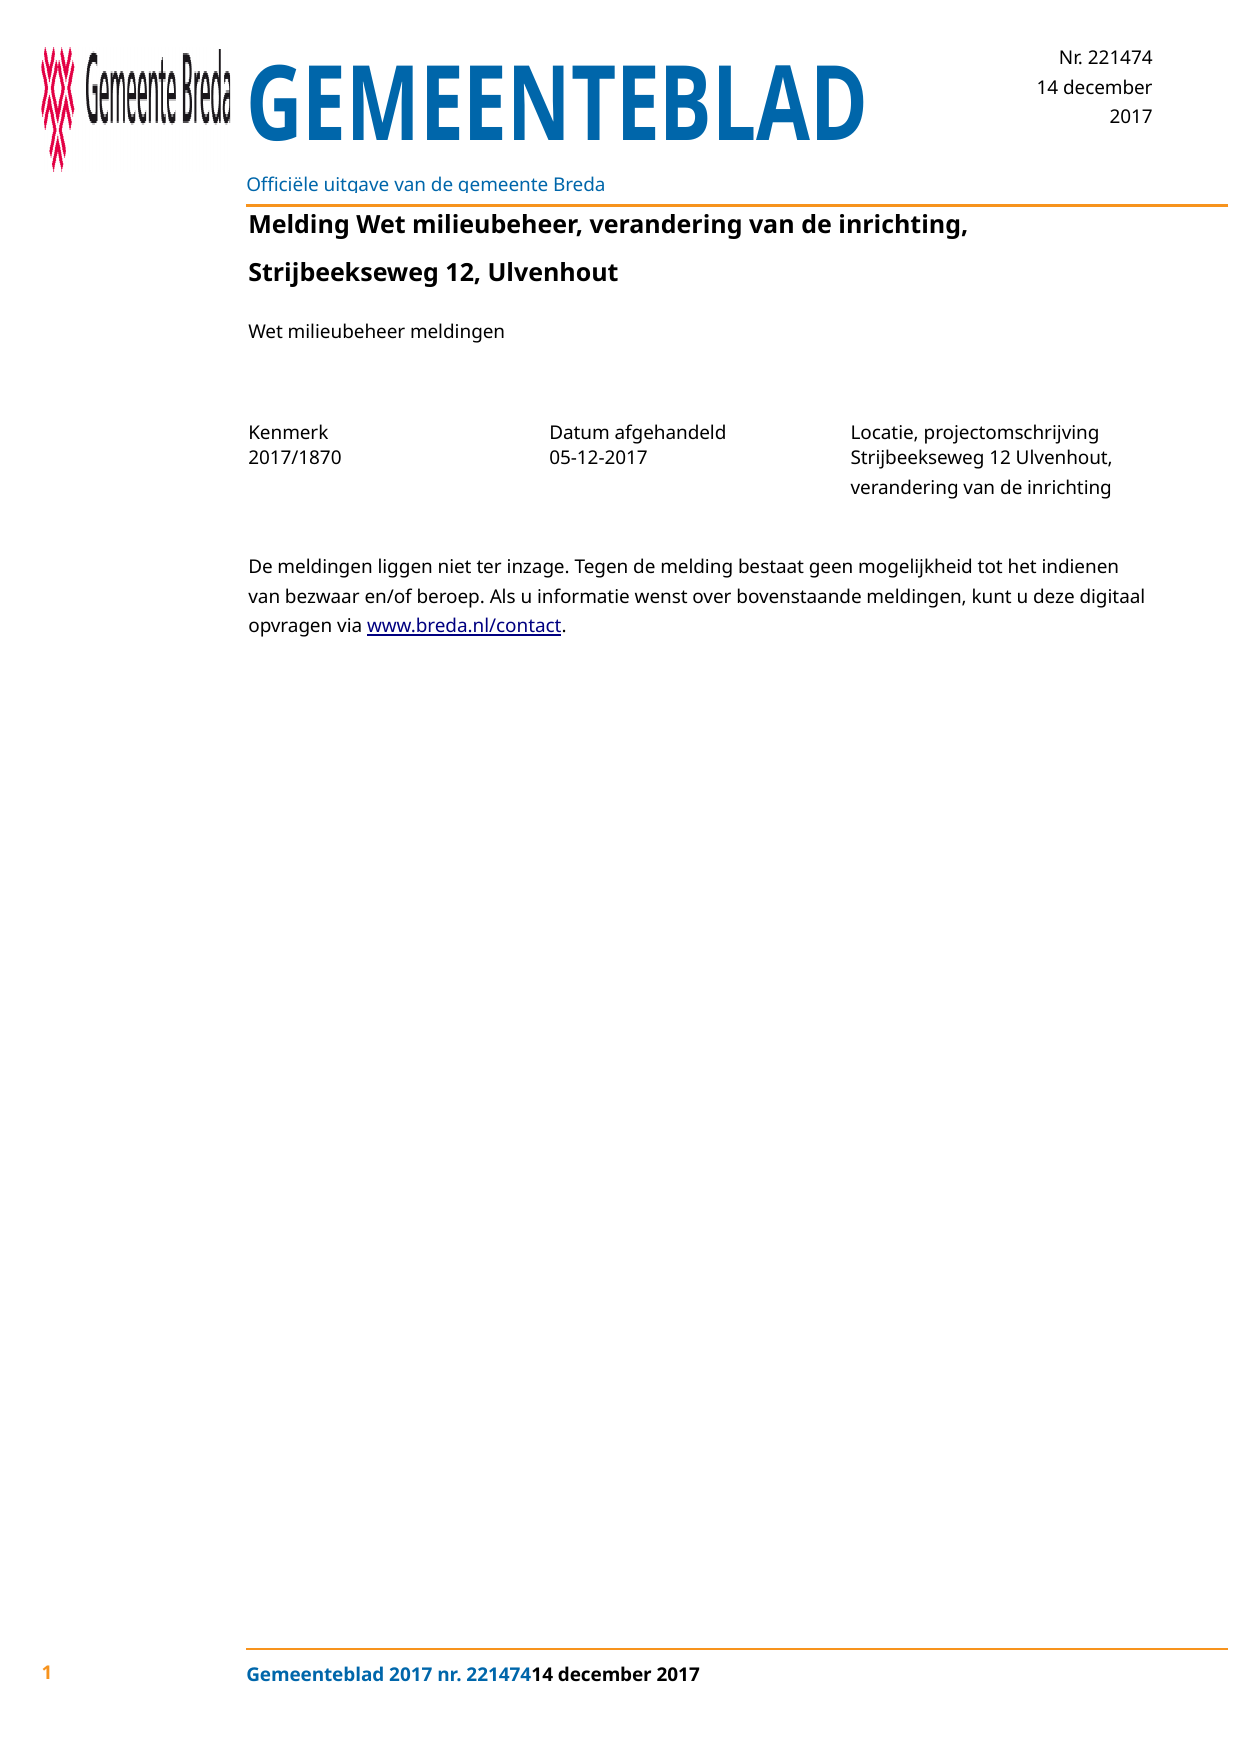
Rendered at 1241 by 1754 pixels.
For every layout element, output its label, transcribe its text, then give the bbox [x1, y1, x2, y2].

picture [41, 47, 231, 172]
table_header Kenmerk [248, 419, 549, 444]
text Wet milieubeheer meldingen [248, 318, 1152, 344]
table_header Locatie, projectomschrijving [850, 419, 1152, 444]
table_cell Strijbeekseweg 12 Ulvenhout, verandering van de inrichting [850, 445, 1152, 500]
text De meldingen liggen niet ter inzage. Tegen de melding bestaat geen mogelijkheid tot het indienen van bezwaar en/of beroep. Als u informatie wenst over bovenstaande meldingen, kunt u deze digitaal opvragen via www.breda.nl/contact. [248, 553, 1152, 638]
table_cell 05-12-2017 [549, 445, 850, 500]
table_header Datum afgehandeld [549, 419, 850, 444]
text Melding Wet milieubeheer, verandering van de inrichting, Strijbeekseweg 12, Ulvenhout [248, 207, 1152, 288]
table_cell 2017/1870 [248, 445, 549, 500]
